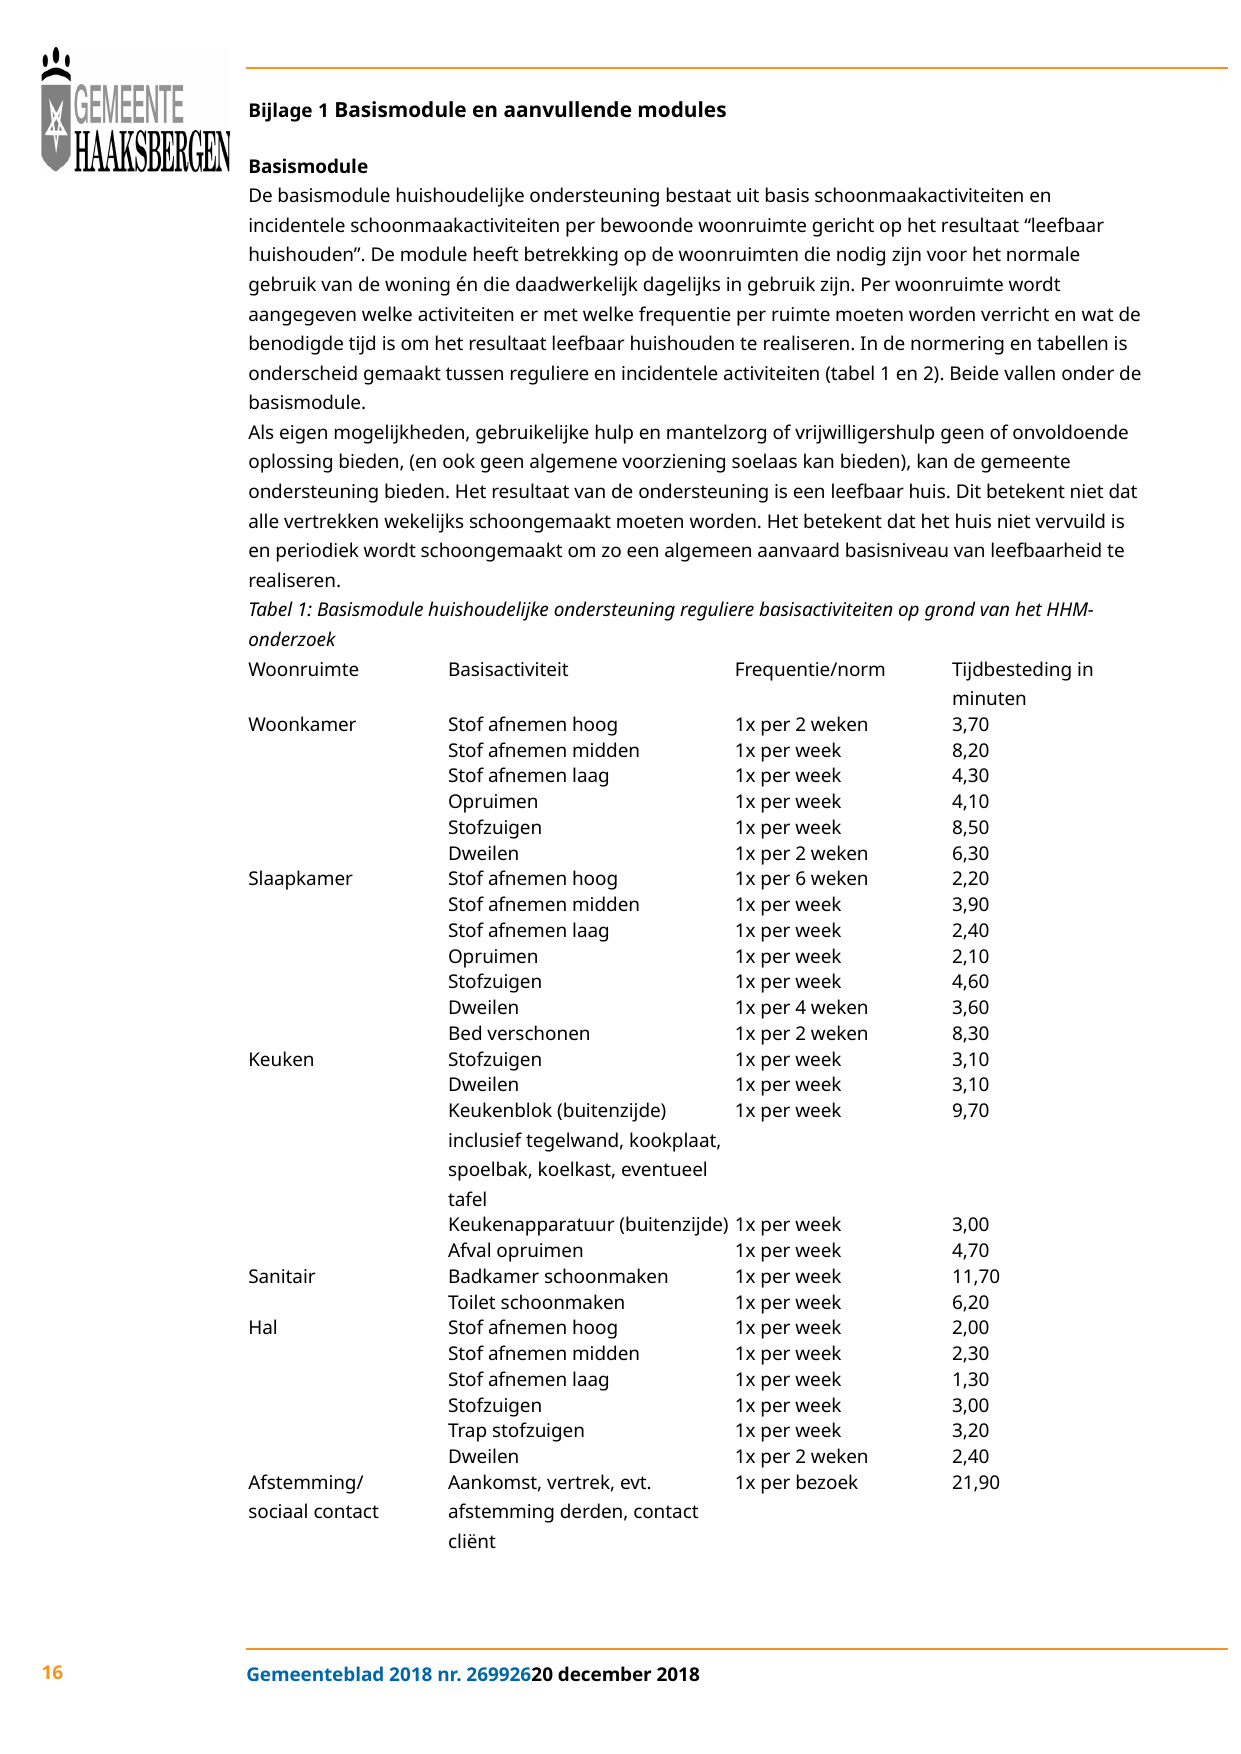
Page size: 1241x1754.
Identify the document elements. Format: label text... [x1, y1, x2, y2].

table_cell [248, 763, 448, 788]
table_cell Stof afnemen laag [448, 917, 734, 943]
table_cell 1x per week [735, 737, 952, 763]
table_cell [248, 1443, 448, 1469]
table_cell Sanitair [248, 1263, 448, 1289]
table_header Basisactiviteit [448, 656, 734, 711]
table_cell 1x per week [735, 1071, 952, 1097]
table_cell 3,00 [952, 1212, 1152, 1237]
table_cell 1x per week [735, 891, 952, 917]
table_cell 1x per week [735, 917, 952, 943]
table_cell 3,10 [952, 1046, 1152, 1071]
table_cell Badkamer schoonmaken [448, 1263, 734, 1289]
table_cell Toilet schoonmaken [448, 1289, 734, 1314]
table_cell 2,10 [952, 943, 1152, 968]
table_cell 1x per 4 weken [735, 994, 952, 1020]
table_cell Stofzuigen [448, 1392, 734, 1417]
table_cell 2,40 [952, 917, 1152, 943]
table_cell 1x per week [735, 1392, 952, 1417]
table_cell 1x per week [735, 1097, 952, 1212]
table_cell Hal [248, 1315, 448, 1340]
table_header Tijdbesteding in minuten [952, 656, 1152, 711]
table_cell [248, 1366, 448, 1392]
table_cell 1x per 2 weken [735, 711, 952, 737]
table_cell Stof afnemen hoog [448, 866, 734, 891]
table_cell Keukenblok (buitenzijde) inclusief tegelwand, kookplaat, spoelbak, koelkast, eventueel tafel [448, 1097, 734, 1212]
table_cell Bed verschonen [448, 1020, 734, 1046]
table_cell Stofzuigen [448, 969, 734, 994]
table_cell 1x per 2 weken [735, 1020, 952, 1046]
table_cell [248, 1212, 448, 1237]
table_cell 1x per 2 weken [735, 840, 952, 866]
table_cell Woonkamer [248, 711, 448, 737]
table_cell 1x per bezoek [735, 1469, 952, 1554]
table_cell 6,20 [952, 1289, 1152, 1314]
table_cell [248, 1392, 448, 1417]
table_cell 1x per week [735, 969, 952, 994]
table_cell 3,60 [952, 994, 1152, 1020]
table_cell 2,00 [952, 1315, 1152, 1340]
table_cell 1x per week [735, 1263, 952, 1289]
table_cell [248, 1020, 448, 1046]
table_cell Stofzuigen [448, 814, 734, 840]
table_cell 8,50 [952, 814, 1152, 840]
table_cell Dweilen [448, 1071, 734, 1097]
table_cell 21,90 [952, 1469, 1152, 1554]
table_cell 1x per 2 weken [735, 1443, 952, 1469]
table_cell [248, 1097, 448, 1212]
table_cell Stof afnemen laag [448, 763, 734, 788]
table_cell 4,10 [952, 789, 1152, 814]
text Bijlage 1 Basismodule en aanvullende modules [248, 95, 1152, 123]
table_cell [248, 814, 448, 840]
table_cell Slaapkamer [248, 866, 448, 891]
table_cell Stof afnemen hoog [448, 711, 734, 737]
table_cell 1,30 [952, 1366, 1152, 1392]
table_cell Dweilen [448, 994, 734, 1020]
picture [41, 47, 231, 172]
table_cell 1x per week [735, 1340, 952, 1366]
table_cell 1x per week [735, 1315, 952, 1340]
table_cell 4,70 [952, 1238, 1152, 1263]
table_cell Opruimen [448, 789, 734, 814]
table_cell Afstemming/ sociaal contact [248, 1469, 448, 1554]
table_cell 1x per week [735, 1212, 952, 1237]
table_cell 8,20 [952, 737, 1152, 763]
text De basismodule huishoudelijke ondersteuning bestaat uit basis schoonmaakactiviteiten en incidentele schoonmaakactiviteiten per bewoonde woonruimte gericht op het resultaat “leefbaar huishouden”. De module heeft betrekking op de woonruimten die nodig zijn voor het normale gebruik van de woning én die daadwerkelijk dagelijks in gebruik zijn. Per woonruimte wordt aangegeven welke activiteiten er met welke frequentie per ruimte moeten worden verricht en wat de benodigde tijd is om het resultaat leefbaar huishouden te realiseren. In de normering en tabellen is onderscheid gemaakt tussen reguliere en incidentele activiteiten (tabel 1 en 2). Beide vallen onder de basismodule. [248, 182, 1152, 415]
table_cell Dweilen [448, 1443, 734, 1469]
table_header Frequentie/norm [735, 656, 952, 711]
table_cell [248, 994, 448, 1020]
table_cell Stof afnemen midden [448, 891, 734, 917]
table_cell 3,70 [952, 711, 1152, 737]
table_cell 3,10 [952, 1071, 1152, 1097]
table_cell [248, 943, 448, 968]
table_cell Stof afnemen hoog [448, 1315, 734, 1340]
table_cell 3,00 [952, 1392, 1152, 1417]
table_cell 1x per week [735, 1238, 952, 1263]
table_cell Afval opruimen [448, 1238, 734, 1263]
table_cell Trap stofzuigen [448, 1418, 734, 1443]
table_cell 1x per 6 weken [735, 866, 952, 891]
table_cell Stof afnemen laag [448, 1366, 734, 1392]
table_cell [248, 737, 448, 763]
table_cell 1x per week [735, 789, 952, 814]
table_cell [248, 1289, 448, 1314]
table_cell 1x per week [735, 1046, 952, 1071]
table_cell 8,30 [952, 1020, 1152, 1046]
table_cell Dweilen [448, 840, 734, 866]
table_cell Keuken [248, 1046, 448, 1071]
text Basismodule [248, 153, 1152, 179]
table_cell [248, 1418, 448, 1443]
table_cell [248, 891, 448, 917]
table_cell [248, 1071, 448, 1097]
table_cell [248, 789, 448, 814]
table_cell 11,70 [952, 1263, 1152, 1289]
table_cell Opruimen [448, 943, 734, 968]
table_cell [248, 917, 448, 943]
table_cell 2,30 [952, 1340, 1152, 1366]
table_cell 1x per week [735, 1418, 952, 1443]
table_header Woonruimte [248, 656, 448, 711]
table_cell 4,30 [952, 763, 1152, 788]
text Als eigen mogelijkheden, gebruikelijke hulp en mantelzorg of vrijwilligershulp geen of onvoldoende oplossing bieden, (en ook geen algemene voorziening soelaas kan bieden), kan de gemeente ondersteuning bieden. Het resultaat van de ondersteuning is een leefbaar huis. Dit betekent niet dat alle vertrekken wekelijks schoongemaakt moeten worden. Het betekent dat het huis niet vervuild is en periodiek wordt schoongemaakt om zo een algemeen aanvaard basisniveau van leefbaarheid te realiseren. [248, 419, 1152, 593]
table_cell 1x per week [735, 1366, 952, 1392]
table_cell Aankomst, vertrek, evt. afstemming derden, contact cliënt [448, 1469, 734, 1554]
table_cell [248, 969, 448, 994]
table_cell 3,20 [952, 1418, 1152, 1443]
table_cell [248, 840, 448, 866]
table_cell 1x per week [735, 814, 952, 840]
table_cell 2,20 [952, 866, 1152, 891]
table_cell 1x per week [735, 1289, 952, 1314]
table_cell 1x per week [735, 943, 952, 968]
table_cell 2,40 [952, 1443, 1152, 1469]
table_cell Stof afnemen midden [448, 737, 734, 763]
table_cell Stof afnemen midden [448, 1340, 734, 1366]
table_cell [248, 1340, 448, 1366]
table_cell 3,90 [952, 891, 1152, 917]
table_cell Keukenapparatuur (buitenzijde) [448, 1212, 734, 1237]
table_cell 9,70 [952, 1097, 1152, 1212]
table_cell 1x per week [735, 763, 952, 788]
table_cell Stofzuigen [448, 1046, 734, 1071]
text Tabel 1: Basismodule huishoudelijke ondersteuning reguliere basisactiviteiten op grond van het HHM- onderzoek [248, 597, 1152, 652]
table_cell 6,30 [952, 840, 1152, 866]
table_cell 4,60 [952, 969, 1152, 994]
table_cell [248, 1238, 448, 1263]
